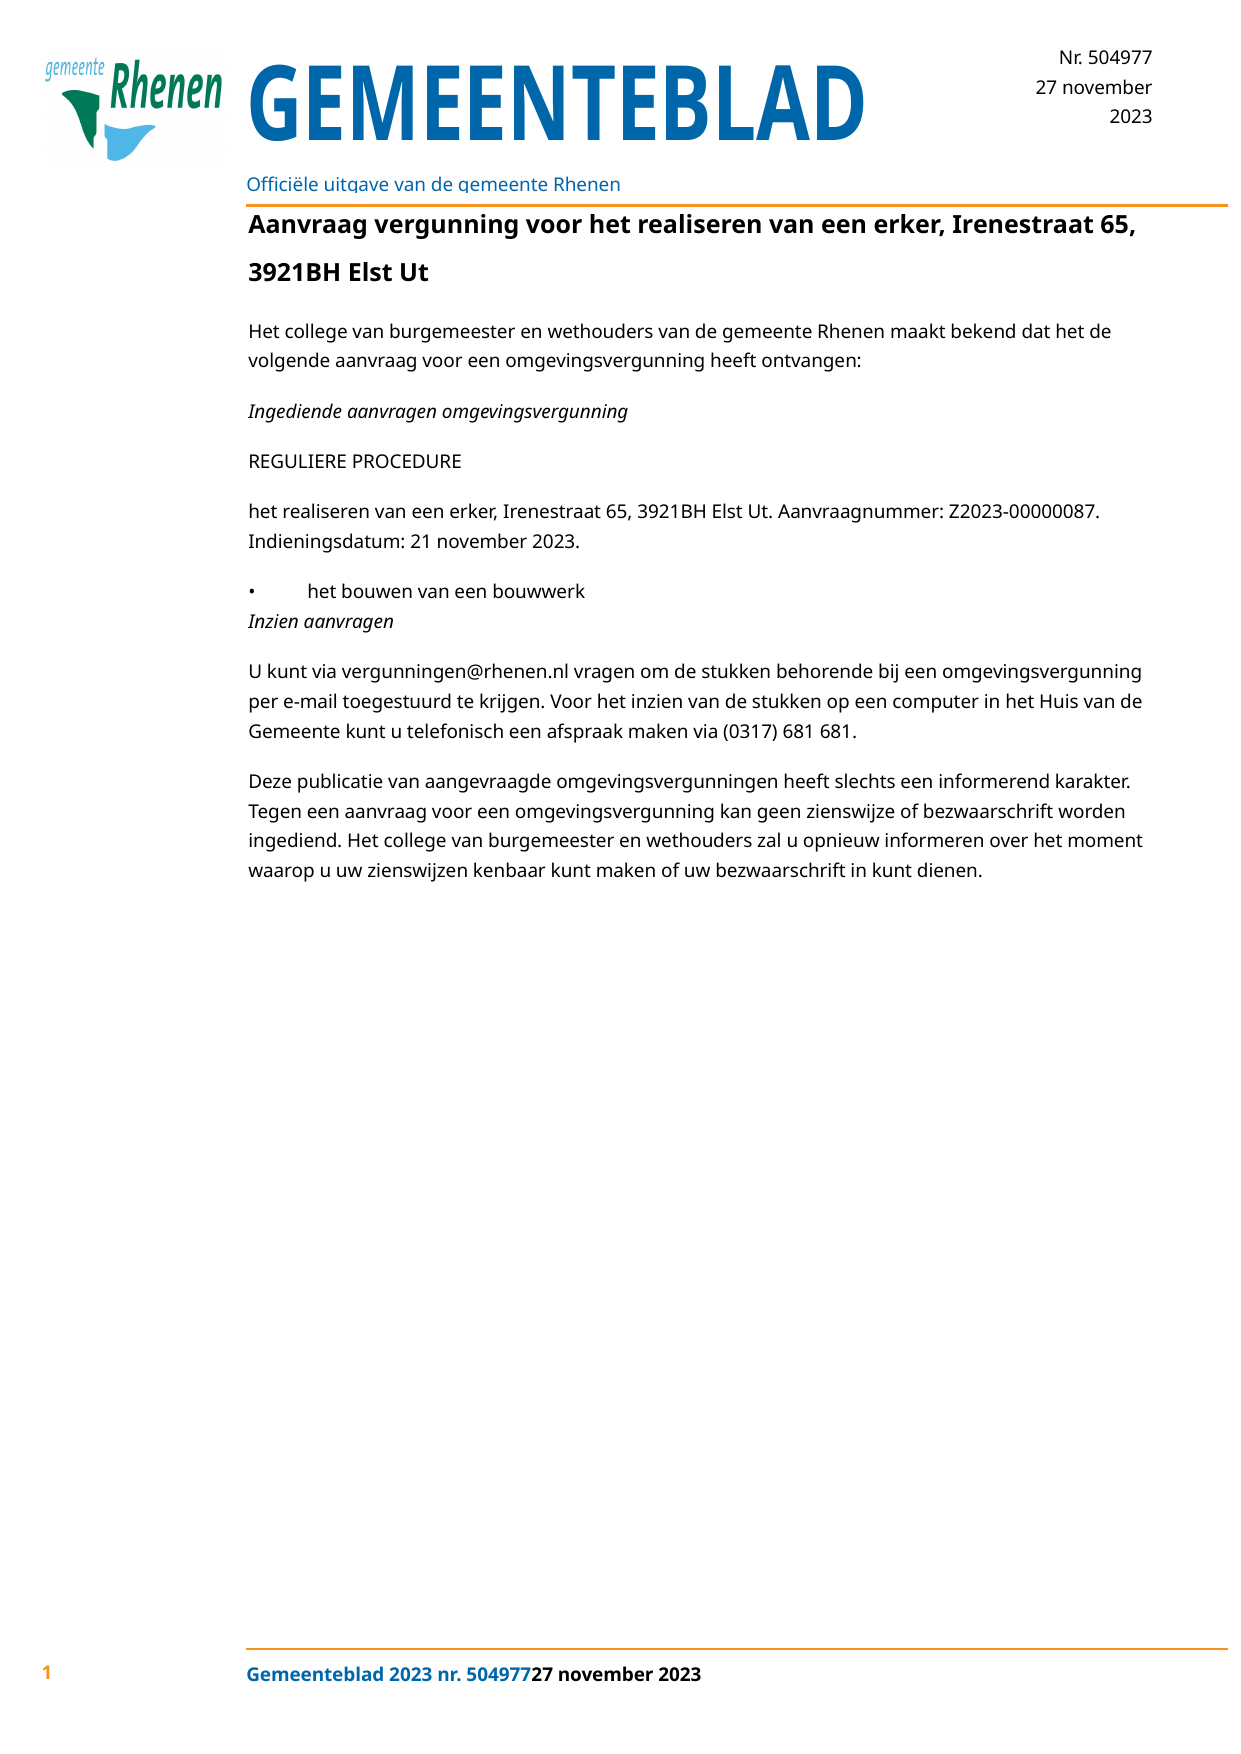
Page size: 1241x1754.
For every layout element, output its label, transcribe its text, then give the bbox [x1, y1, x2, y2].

text Inzien aanvragen [248, 608, 1152, 634]
text U kunt via vergunningen@rhenen.nl vragen om de stukken behorende bij een omgevingsvergunning per e-mail toegestuurd te krijgen. Voor het inzien van de stukken op een computer in het Huis van de Gemeente kunt u telefonisch een afspraak maken via (0317) 681 681. [248, 659, 1152, 744]
text REGULIERE PROCEDURE [248, 448, 1152, 474]
text het realiseren van een erker, Irenestraat 65, 3921BH Elst Ut. Aanvraagnummer: Z2023-00000087. Indieningsdatum: 21 november 2023. [248, 499, 1152, 554]
text Ingediende aanvragen omgevingsvergunning [248, 398, 1152, 424]
picture [41, 47, 231, 172]
text Deze publicatie van aangevraagde omgevingsvergunningen heeft slechts een informerend karakter. Tegen een aanvraag voor een omgevingsvergunning kan geen zienswijze of bezwaarschrift worden ingediend. Het college van burgemeester en wethouders zal u opnieuw informeren over het moment waarop u uw zienswijzen kenbaar kunt maken of uw bezwaarschrift in kunt dienen. [248, 768, 1152, 883]
text Het college van burgemeester en wethouders van de gemeente Rhenen maakt bekend dat het de volgende aanvraag voor een omgevingsvergunning heeft ontvangen: [248, 318, 1152, 373]
list het bouwen van een bouwwerk [248, 579, 1152, 604]
text Aanvraag vergunning voor het realiseren van een erker, Irenestraat 65, 3921BH Elst Ut [248, 207, 1152, 288]
